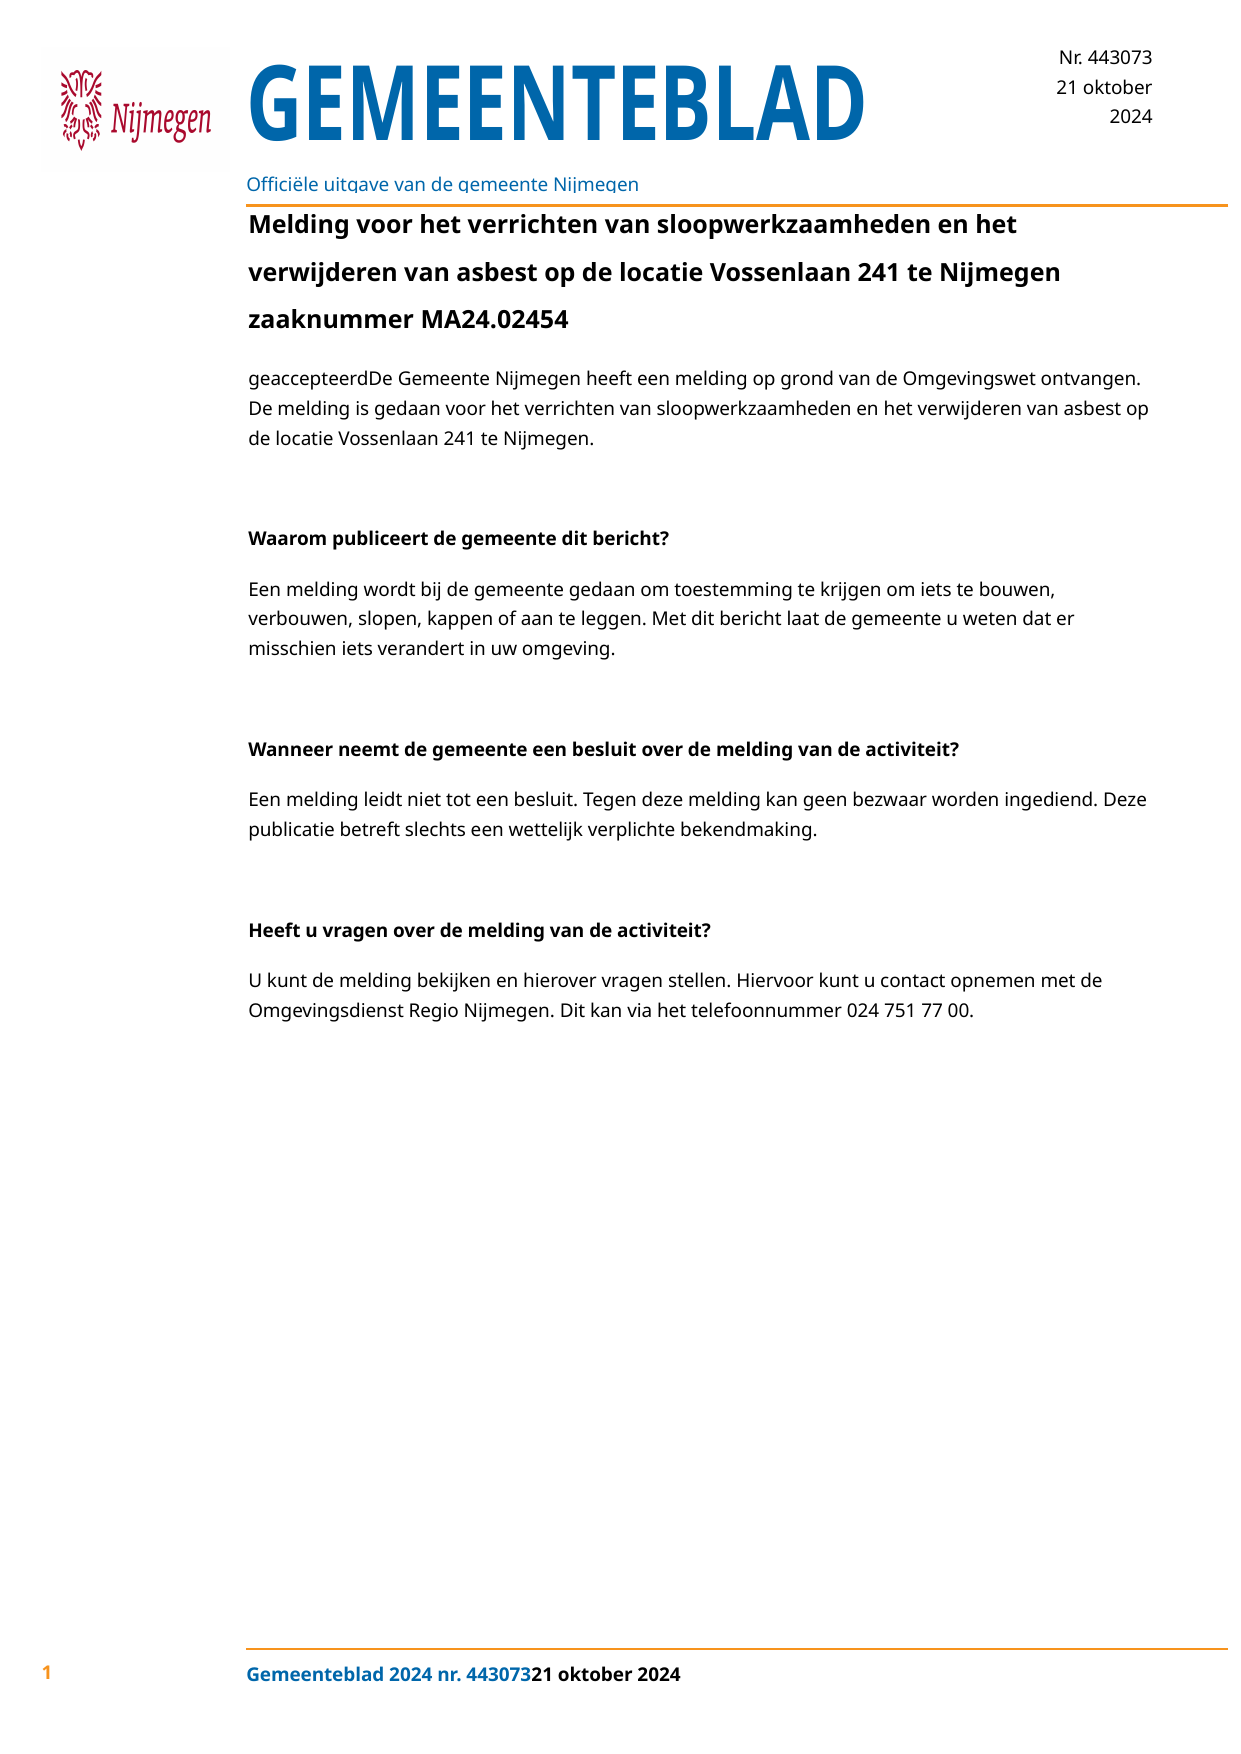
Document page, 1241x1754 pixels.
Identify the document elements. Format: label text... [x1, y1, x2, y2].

text Heeft u vragen over de melding van de activiteit? [248, 917, 1152, 942]
text Melding voor het verrichten van sloopwerkzaamheden en het verwijderen van asbest op de locatie Vossenlaan 241 te Nijmegen zaaknummer MA24.02454 [248, 207, 1152, 336]
text Waarom publiceert de gemeente dit bericht? [248, 526, 1152, 551]
text Een melding wordt bij de gemeente gedaan om toestemming te krijgen om iets te bouwen, verbouwen, slopen, kappen of aan te leggen. Met dit bericht laat de gemeente u weten dat er misschien iets verandert in uw omgeving. [248, 576, 1152, 661]
text U kunt de melding bekijken en hierover vragen stellen. Hiervoor kunt u contact opnemen met de Omgevingsdienst Regio Nijmegen. Dit kan via het telefoonnummer 024 751 77 00. [248, 967, 1152, 1022]
text Wanneer neemt de gemeente een besluit over de melding van de activiteit? [248, 736, 1152, 762]
picture [41, 47, 231, 172]
text Een melding leidt niet tot een besluit. Tegen deze melding kan geen bezwaar worden ingediend. Deze publicatie betreft slechts een wettelijk verplichte bekendmaking. [248, 786, 1152, 842]
text geaccepteerdDe Gemeente Nijmegen heeft een melding op grond van de Omgevingswet ontvangen. De melding is gedaan voor het verrichten van sloopwerkzaamheden en het verwijderen van asbest op de locatie Vossenlaan 241 te Nijmegen. [248, 366, 1152, 450]
